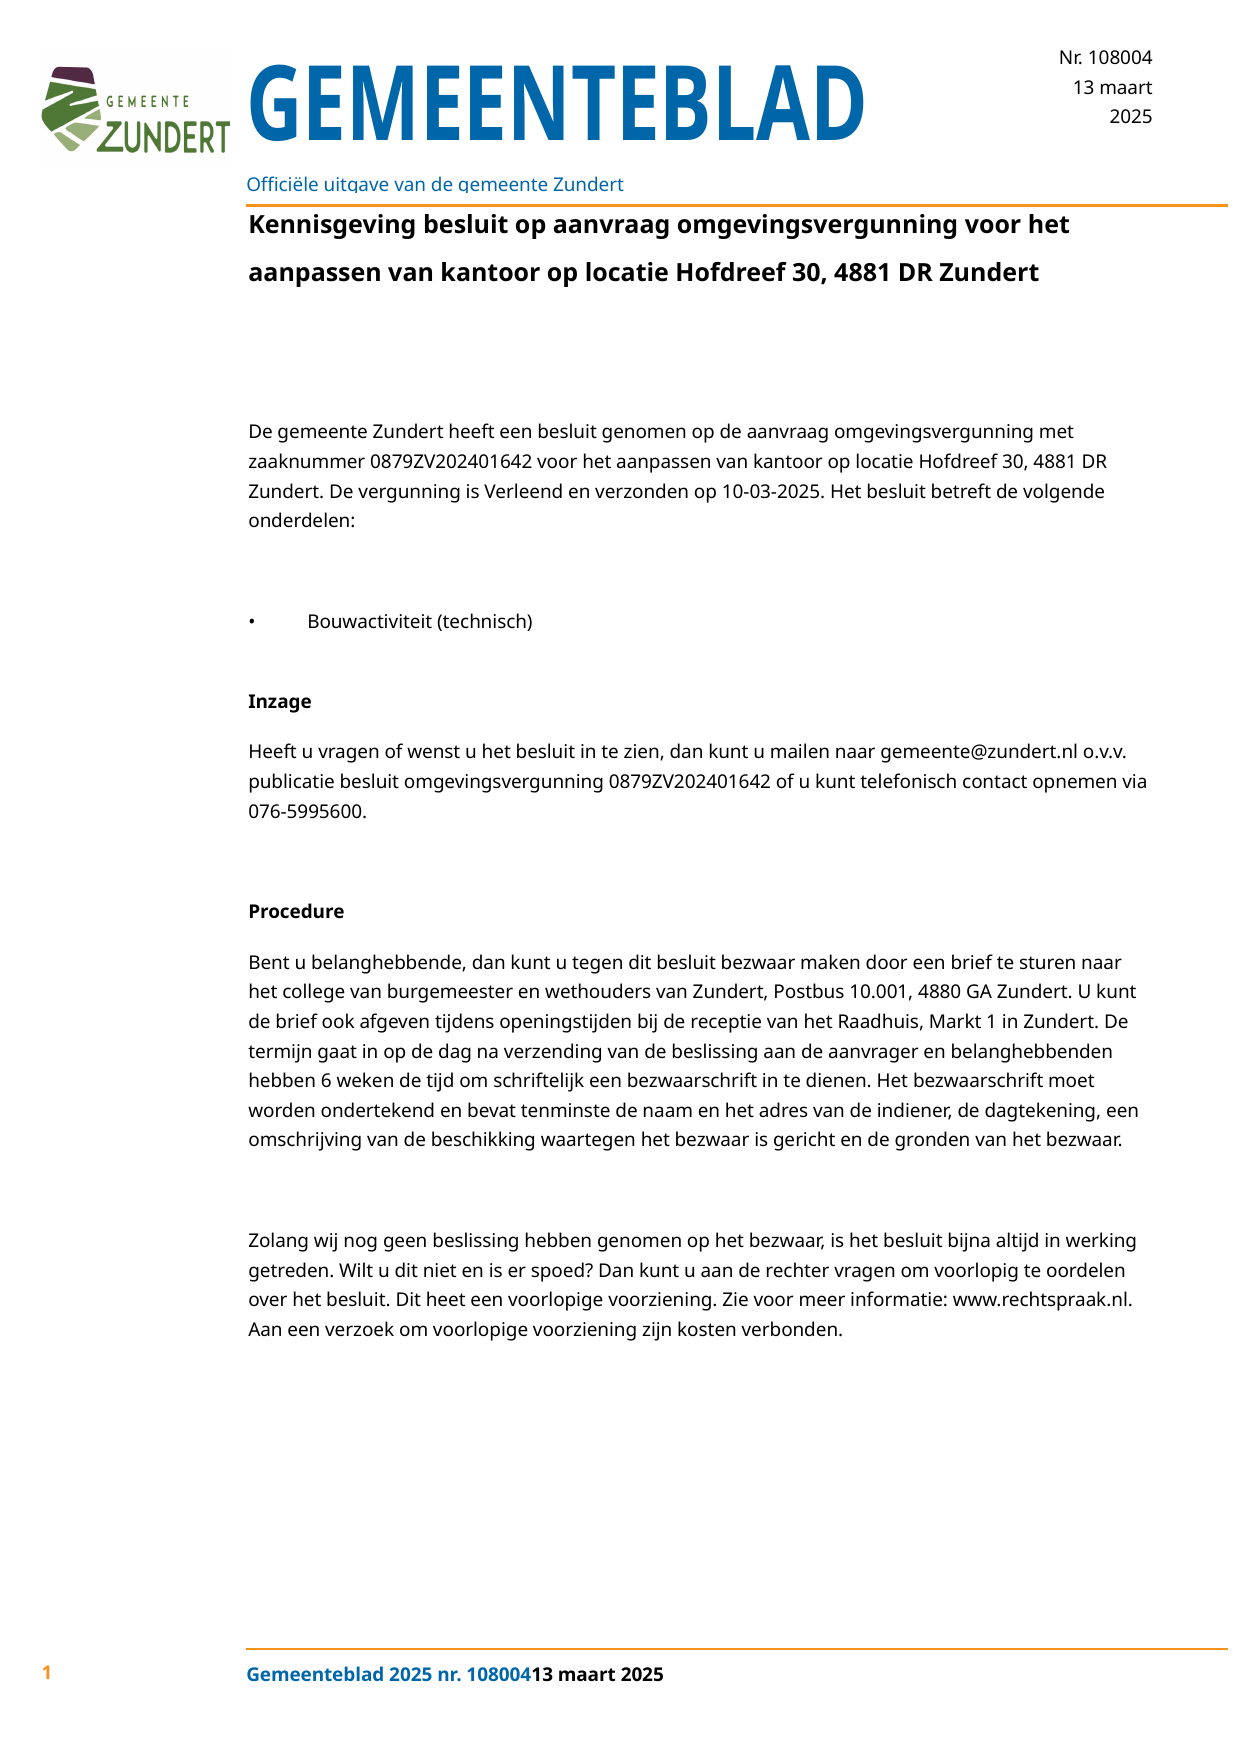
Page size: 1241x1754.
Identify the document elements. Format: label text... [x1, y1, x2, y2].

text Procedure [248, 899, 1152, 924]
list Bouwactiviteit (technisch) [248, 608, 1152, 634]
text Heeft u vragen of wenst u het besluit in te zien, dan kunt u mailen naar gemeente@zundert.nl o.v.v. publicatie besluit omgevingsvergunning 0879ZV202401642 of u kunt telefonisch contact opnemen via 076-5995600. [248, 739, 1152, 824]
text De gemeente Zundert heeft een besluit genomen op de aanvraag omgevingsvergunning met zaaknummer 0879ZV202401642 voor het aanpassen van kantoor op locatie Hofdreef 30, 4881 DR Zundert. De vergunning is Verleend en verzonden op 10-03-2025. Het besluit betreft de volgende onderdelen: [248, 419, 1152, 533]
text Inzage [248, 688, 1152, 714]
picture [41, 47, 231, 172]
text Kennisgeving besluit op aanvraag omgevingsvergunning voor het aanpassen van kantoor op locatie Hofdreef 30, 4881 DR Zundert [248, 207, 1152, 288]
text Zolang wij nog geen beslissing hebben genomen op het bezwaar, is het besluit bijna altijd in werking getreden. Wilt u dit niet en is er spoed? Dan kunt u aan de rechter vragen om voorlopig te oordelen over het besluit. Dit heet een voorlopige voorziening. Zie voor meer informatie: www.rechtspraak.nl. Aan een verzoek om voorlopige voorziening zijn kosten verbonden. [248, 1227, 1152, 1342]
text Bent u belanghebbende, dan kunt u tegen dit besluit bezwaar maken door een brief te sturen naar het college van burgemeester en wethouders van Zundert, Postbus 10.001, 4880 GA Zundert. U kunt de brief ook afgeven tijdens openingstijden bij de receptie van het Raadhuis, Markt 1 in Zundert. De termijn gaat in op de dag na verzending van de beslissing aan de aanvrager en belanghebbenden hebben 6 weken de tijd om schriftelijk een bezwaarschrift in te dienen. Het bezwaarschrift moet worden ondertekend en bevat tenminste de naam en het adres van de indiener, de dagtekening, een omschrijving van de beschikking waartegen het bezwaar is gericht en de gronden van het bezwaar. [248, 949, 1152, 1152]
